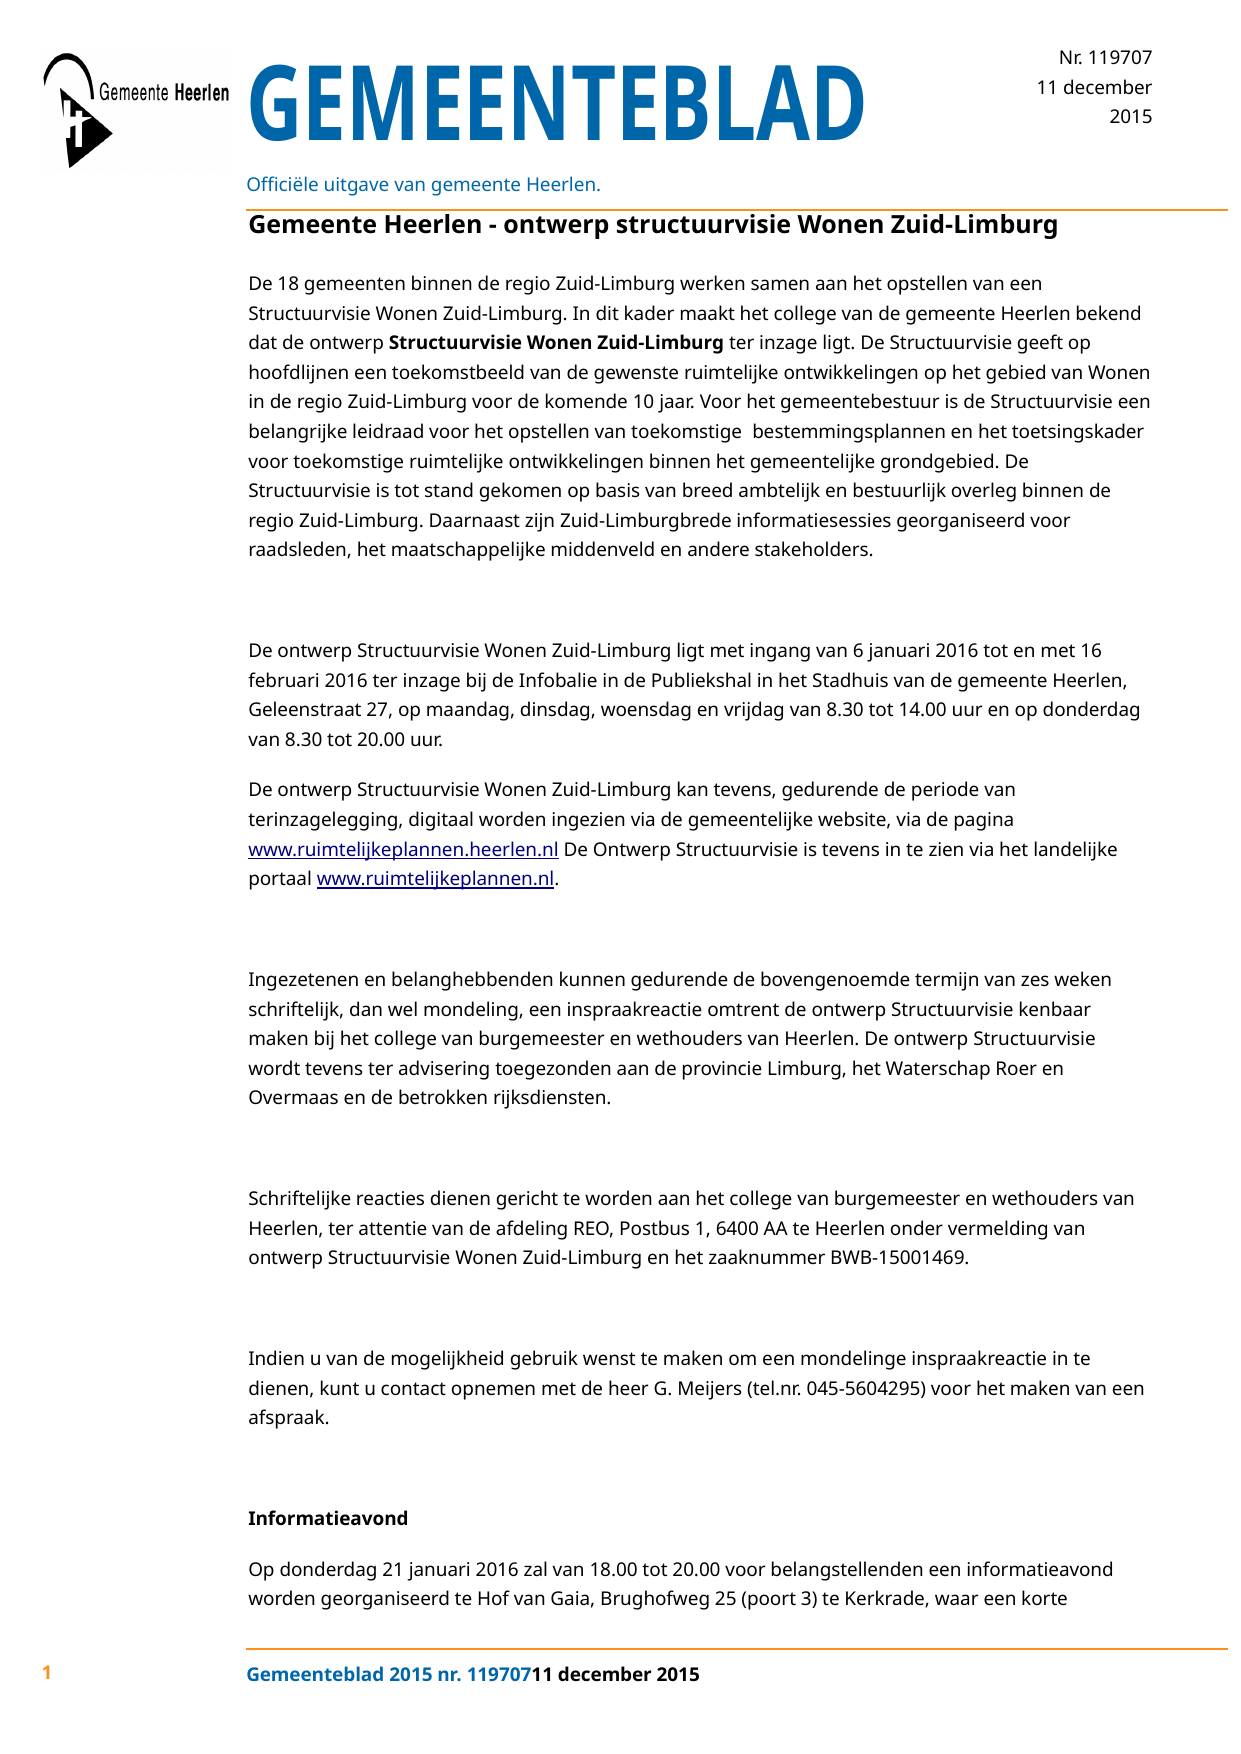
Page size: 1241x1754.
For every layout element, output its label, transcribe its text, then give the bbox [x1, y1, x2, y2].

text De ontwerp Structuurvisie Wonen Zuid-Limburg kan tevens, gedurende de periode van terinzagelegging, digitaal worden ingezien via de gemeentelijke website, via de pagina www.ruimtelijkeplannen.heerlen.nl De Ontwerp Structuurvisie is tevens in te zien via het landelijke portaal www.ruimtelijkeplannen.nl. [248, 777, 1152, 891]
text De ontwerp Structuurvisie Wonen Zuid-Limburg ligt met ingang van 6 januari 2016 tot en met 16 februari 2016 ter inzage bij de Infobalie in de Publiekshal in het Stadhuis van de gemeente Heerlen, Geleenstraat 27, op maandag, dinsdag, woensdag en vrijdag van 8.30 tot 14.00 uur en op donderdag van 8.30 tot 20.00 uur. [248, 637, 1152, 752]
text De 18 gemeenten binnen de regio Zuid-Limburg werken samen aan het opstellen van een Structuurvisie Wonen Zuid-Limburg. In dit kader maakt het college van de gemeente Heerlen bekend dat de ontwerp Structuurvisie Wonen Zuid-Limburg ter inzage ligt. De Structuurvisie geeft op hoofdlijnen een toekomstbeeld van de gewenste ruimtelijke ontwikkelingen op het gebied van Wonen in de regio Zuid-Limburg voor de komende 10 jaar. Voor het gemeentebestuur is de Structuurvisie een belangrijke leidraad voor het opstellen van toekomstige bestemmingsplannen en het toetsingskader voor toekomstige ruimtelijke ontwikkelingen binnen het gemeentelijke grondgebied. De Structuurvisie is tot stand gekomen op basis van breed ambtelijk en bestuurlijk overleg binnen de regio Zuid-Limburg. Daarnaast zijn Zuid-Limburgbrede informatiesessies georganiseerd voor raadsleden, het maatschappelijke middenveld en andere stakeholders. [248, 270, 1152, 562]
picture [41, 47, 231, 172]
text Indien u van de mogelijkheid gebruik wenst te maken om een mondelinge inspraakreactie in te dienen, kunt u contact opnemen met de heer G. Meijers (tel.nr. 045-5604295) voor het maken van een afspraak. [248, 1345, 1152, 1430]
text Informatieavond [248, 1505, 1152, 1531]
text Schriftelijke reacties dienen gericht te worden aan het college van burgemeester en wethouders van Heerlen, ter attentie van de afdeling REO, Postbus 1, 6400 AA te Heerlen onder vermelding van ontwerp Structuurvisie Wonen Zuid-Limburg en het zaaknummer BWB-15001469. [248, 1185, 1152, 1270]
text Ingezetenen en belanghebbenden kunnen gedurende de bovengenoemde termijn van zes weken schriftelijk, dan wel mondeling, een inspraakreactie omtrent de ontwerp Structuurvisie kenbaar maken bij het college van burgemeester en wethouders van Heerlen. De ontwerp Structuurvisie wordt tevens ter advisering toegezonden aan de provincie Limburg, het Waterschap Roer en Overmaas en de betrokken rijksdiensten. [248, 966, 1152, 1110]
text Op donderdag 21 januari 2016 zal van 18.00 tot 20.00 voor belangstellenden een informatieavond worden georganiseerd te Hof van Gaia, Brughofweg 25 (poort 3) te Kerkrade, waar een korte [248, 1556, 1152, 1611]
text Gemeente Heerlen - ontwerp structuurvisie Wonen Zuid-Limburg [248, 211, 1152, 241]
